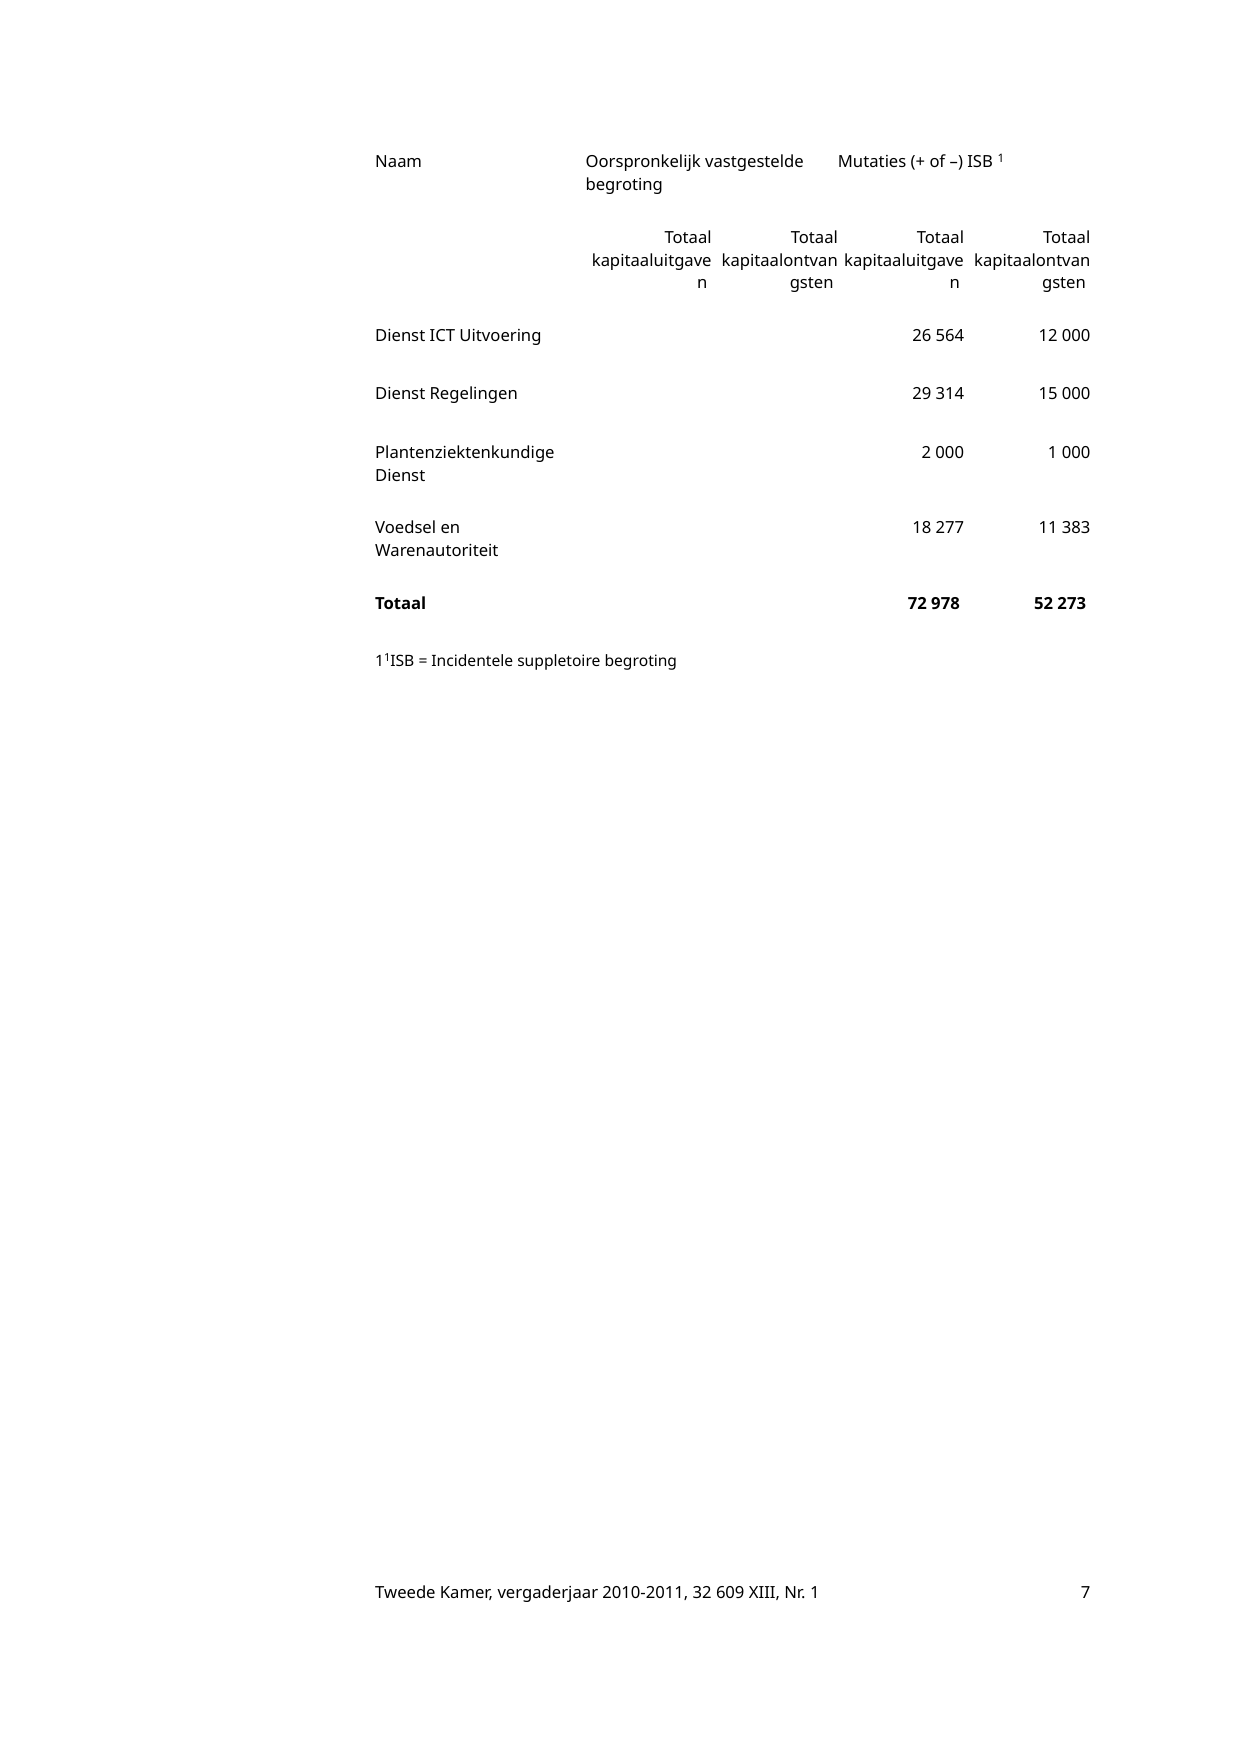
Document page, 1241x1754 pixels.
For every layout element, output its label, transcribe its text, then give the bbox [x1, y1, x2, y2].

table_cell [585, 440, 711, 516]
table_cell [711, 324, 838, 382]
table_cell 11 383 [964, 516, 1090, 591]
table_cell 12 000 [964, 324, 1090, 382]
table_cell [711, 591, 838, 650]
table_cell 72 978 [838, 591, 964, 650]
table_cell Plantenziektenkundige Dienst [375, 440, 585, 516]
table_cell [711, 516, 838, 591]
table_header Mutaties (+ of –) ISB 1 [838, 150, 1090, 225]
table_cell [375, 225, 585, 323]
table_cell 18 277 [838, 516, 964, 591]
table_cell [585, 516, 711, 591]
table_cell 1 000 [964, 440, 1090, 516]
table_cell Totaal kapitaalontvangsten [964, 225, 1090, 323]
table_cell Totaal [375, 591, 585, 650]
table_cell 52 273 [964, 591, 1090, 650]
table_cell Totaal kapitaalontvangsten [711, 225, 838, 323]
table_cell [711, 382, 838, 440]
table_header Oorspronkelijk vastgestelde begroting [585, 150, 838, 225]
table_cell Dienst ICT Uitvoering [375, 324, 585, 382]
table_cell [585, 382, 711, 440]
table_cell Dienst Regelingen [375, 382, 585, 440]
table_cell 11ISB = Incidentele suppletoire begroting [375, 650, 1090, 701]
table_cell Totaal kapitaaluitgaven [585, 225, 711, 323]
table_cell 15 000 [964, 382, 1090, 440]
table_cell [585, 324, 711, 382]
table_cell Voedsel en Warenautoriteit [375, 516, 585, 591]
table_cell [711, 440, 838, 516]
table_cell 26 564 [838, 324, 964, 382]
table_header Naam [375, 150, 585, 225]
table_cell 29 314 [838, 382, 964, 440]
table_cell Totaal kapitaaluitgaven [838, 225, 964, 323]
table_cell [585, 591, 711, 650]
table_cell 2 000 [838, 440, 964, 516]
